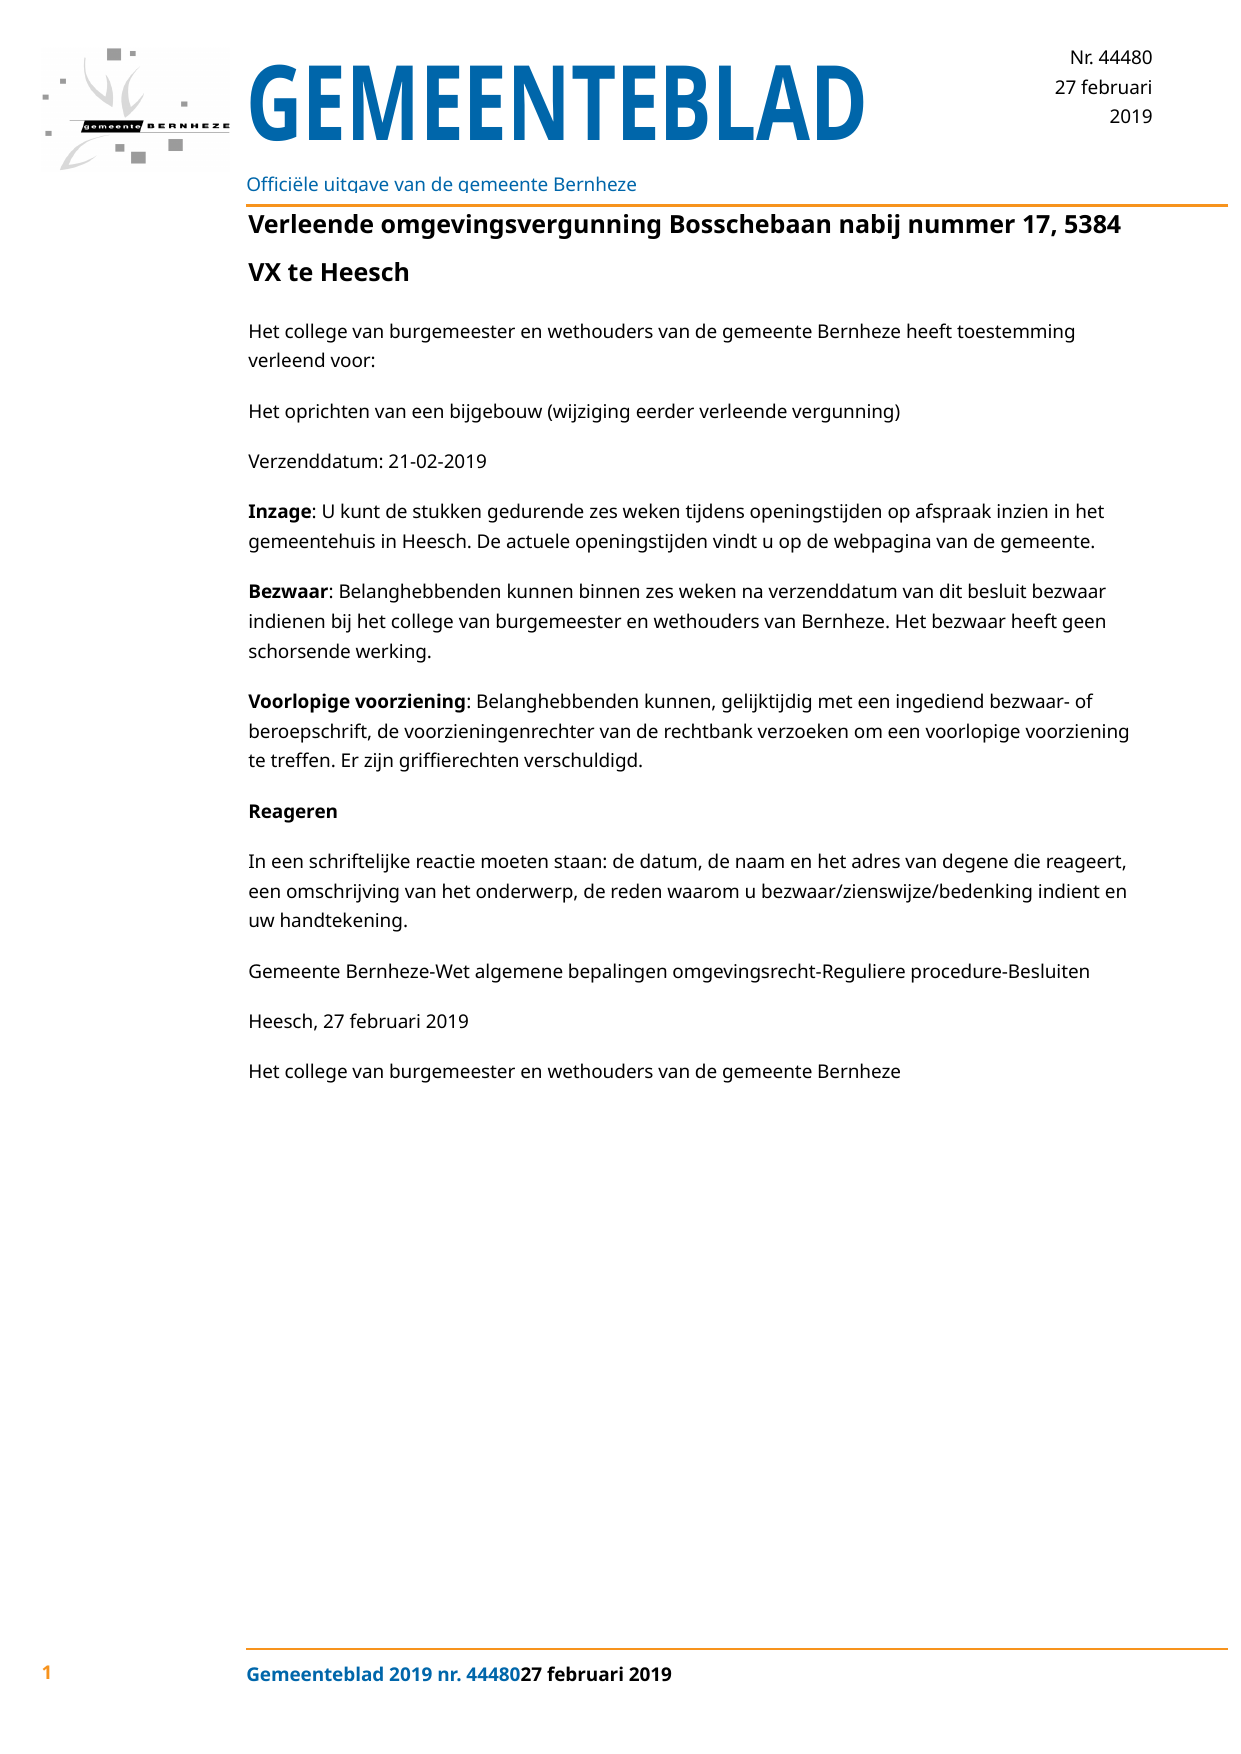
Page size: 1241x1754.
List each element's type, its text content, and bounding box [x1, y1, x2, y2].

text Reageren [248, 798, 1152, 824]
text In een schriftelijke reactie moeten staan: de datum, de naam en het adres van degene die reageert, een omschrijving van het onderwerp, de reden waarom u bezwaar/zienswijze/bedenking indient en uw handtekening. [248, 848, 1152, 933]
text Bezwaar: Belanghebbenden kunnen binnen zes weken na verzenddatum van dit besluit bezwaar indienen bij het college van burgemeester en wethouders van Bernheze. Het bezwaar heeft geen schorsende werking. [248, 579, 1152, 664]
text Heesch, 27 februari 2019 [248, 1008, 1152, 1034]
text Het college van burgemeester en wethouders van de gemeente Bernheze heeft toestemming verleend voor: [248, 318, 1152, 373]
text Voorlopige voorziening: Belanghebbenden kunnen, gelijktijdig met een ingediend bezwaar- of beroepschrift, de voorzieningenrechter van de rechtbank verzoeken om een voorlopige voorziening te treffen. Er zijn griffierechten verschuldigd. [248, 688, 1152, 773]
text Het oprichten van een bijgebouw (wijziging eerder verleende vergunning) [248, 398, 1152, 424]
text Inzage: U kunt de stukken gedurende zes weken tijdens openingstijden op afspraak inzien in het gemeentehuis in Heesch. De actuele openingstijden vindt u op de webpagina van de gemeente. [248, 499, 1152, 554]
text Gemeente Bernheze-Wet algemene bepalingen omgevingsrecht-Reguliere procedure-Besluiten [248, 958, 1152, 984]
picture [41, 47, 231, 172]
text Verleende omgevingsvergunning Bosschebaan nabij nummer 17, 5384 VX te Heesch [248, 207, 1152, 288]
text Het college van burgemeester en wethouders van de gemeente Bernheze [248, 1059, 1152, 1084]
text Verzenddatum: 21-02-2019 [248, 448, 1152, 474]
